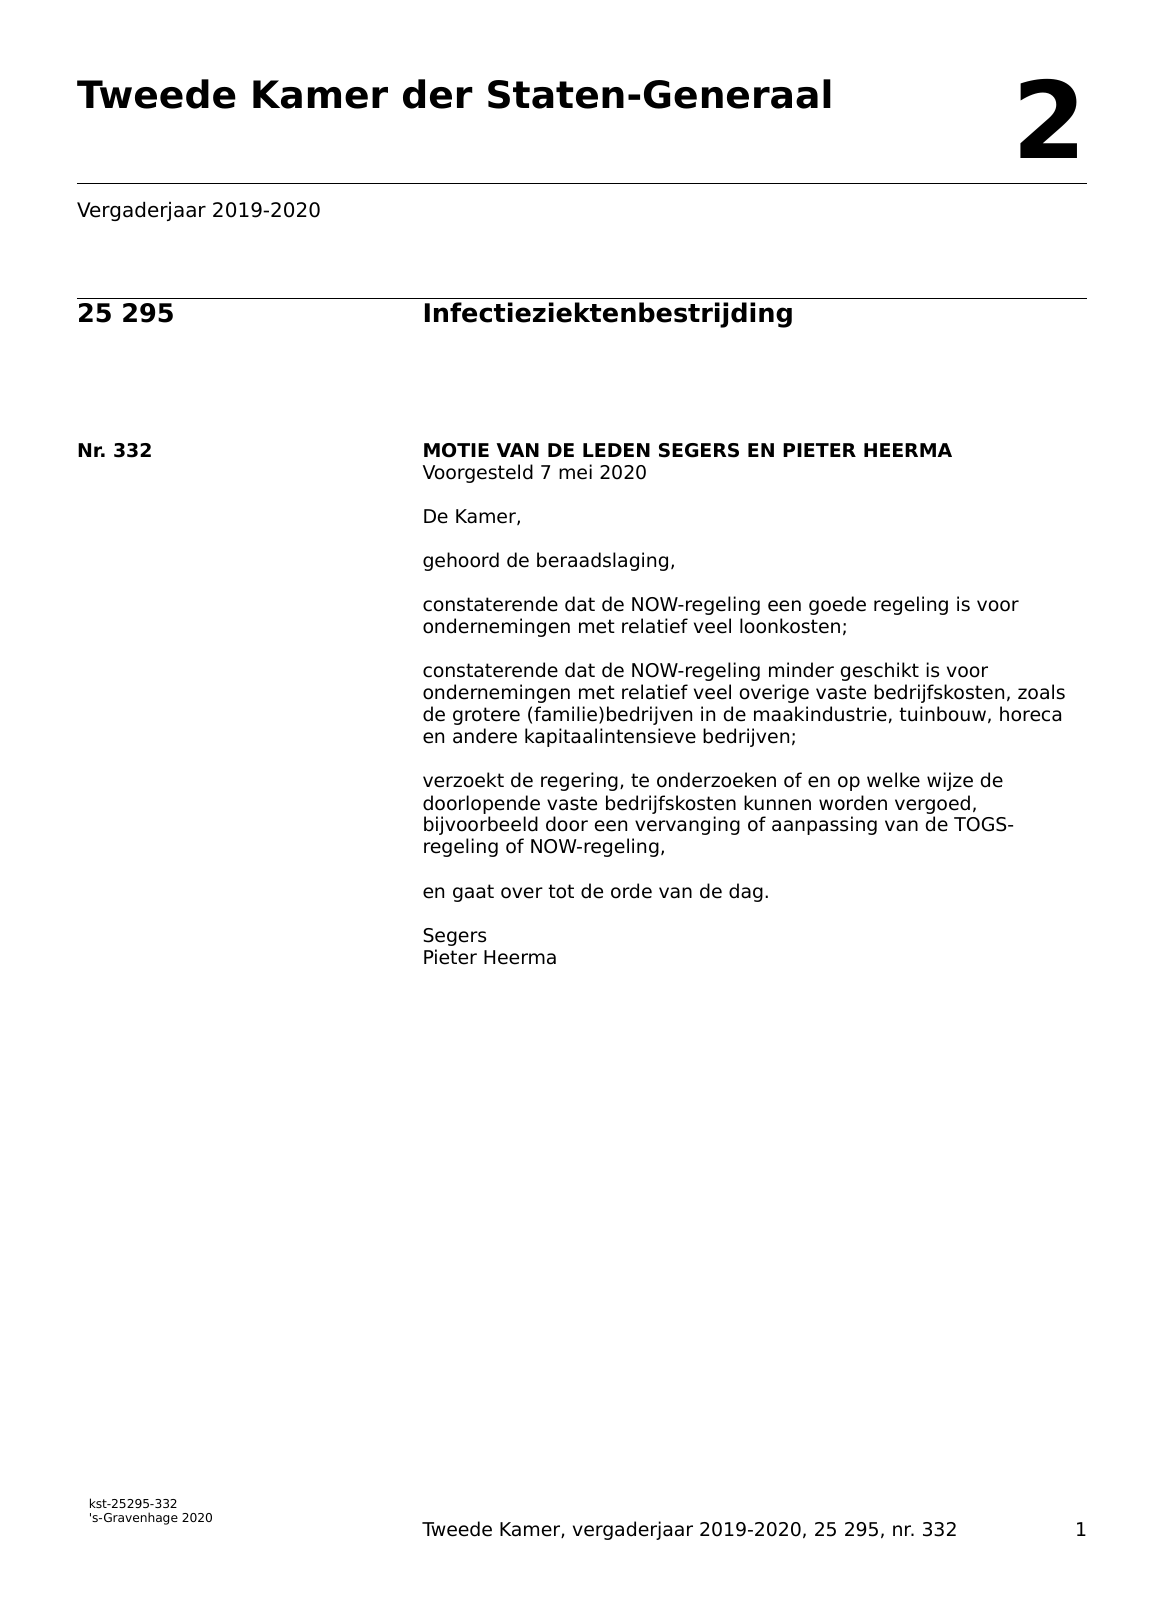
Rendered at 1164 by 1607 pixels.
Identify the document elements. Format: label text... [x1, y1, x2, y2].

subtitle Nr. 332 MOTIE VAN DE LEDEN SEGERS EN PIETER HEERMA [77, 440, 1087, 462]
text en gaat over tot de orde van de dag. [422, 881, 1087, 902]
text kst-25295-332 [88, 1497, 323, 1511]
text Pieter Heerma [422, 947, 1087, 969]
text constaterende dat de NOW-regeling een goede regeling is voor ondernemingen met relatief veel loonkosten; [422, 594, 1087, 638]
text Segers [422, 925, 1087, 947]
table_cell Vergaderjaar 2019-2020 [77, 184, 1087, 298]
text verzoekt de regering, te onderzoeken of en op welke wijze de doorlopende vaste bedrijfskosten kunnen worden vergoed, bijvoorbeeld door een vervanging of aanpassing van de TOGS-regeling of NOW-regeling, [422, 770, 1087, 858]
table_header Tweede Kamer der Staten-Generaal [77, 59, 886, 183]
subtitle 25 295 Infectieziektenbestrijding [77, 299, 1087, 329]
text 's-Gravenhage 2020 [88, 1511, 323, 1525]
table_header 2 [886, 59, 1087, 183]
text Voorgesteld 7 mei 2020 [422, 462, 1087, 484]
text gehoord de beraadslaging, [422, 550, 1087, 572]
text constaterende dat de NOW-regeling minder geschikt is voor ondernemingen met relatief veel overige vaste bedrijfskosten, zoals de grotere (familie)bedrijven in de maakindustrie, tuinbouw, horeca en andere kapitaalintensieve bedrijven; [422, 660, 1087, 748]
text De Kamer, [422, 506, 1087, 528]
